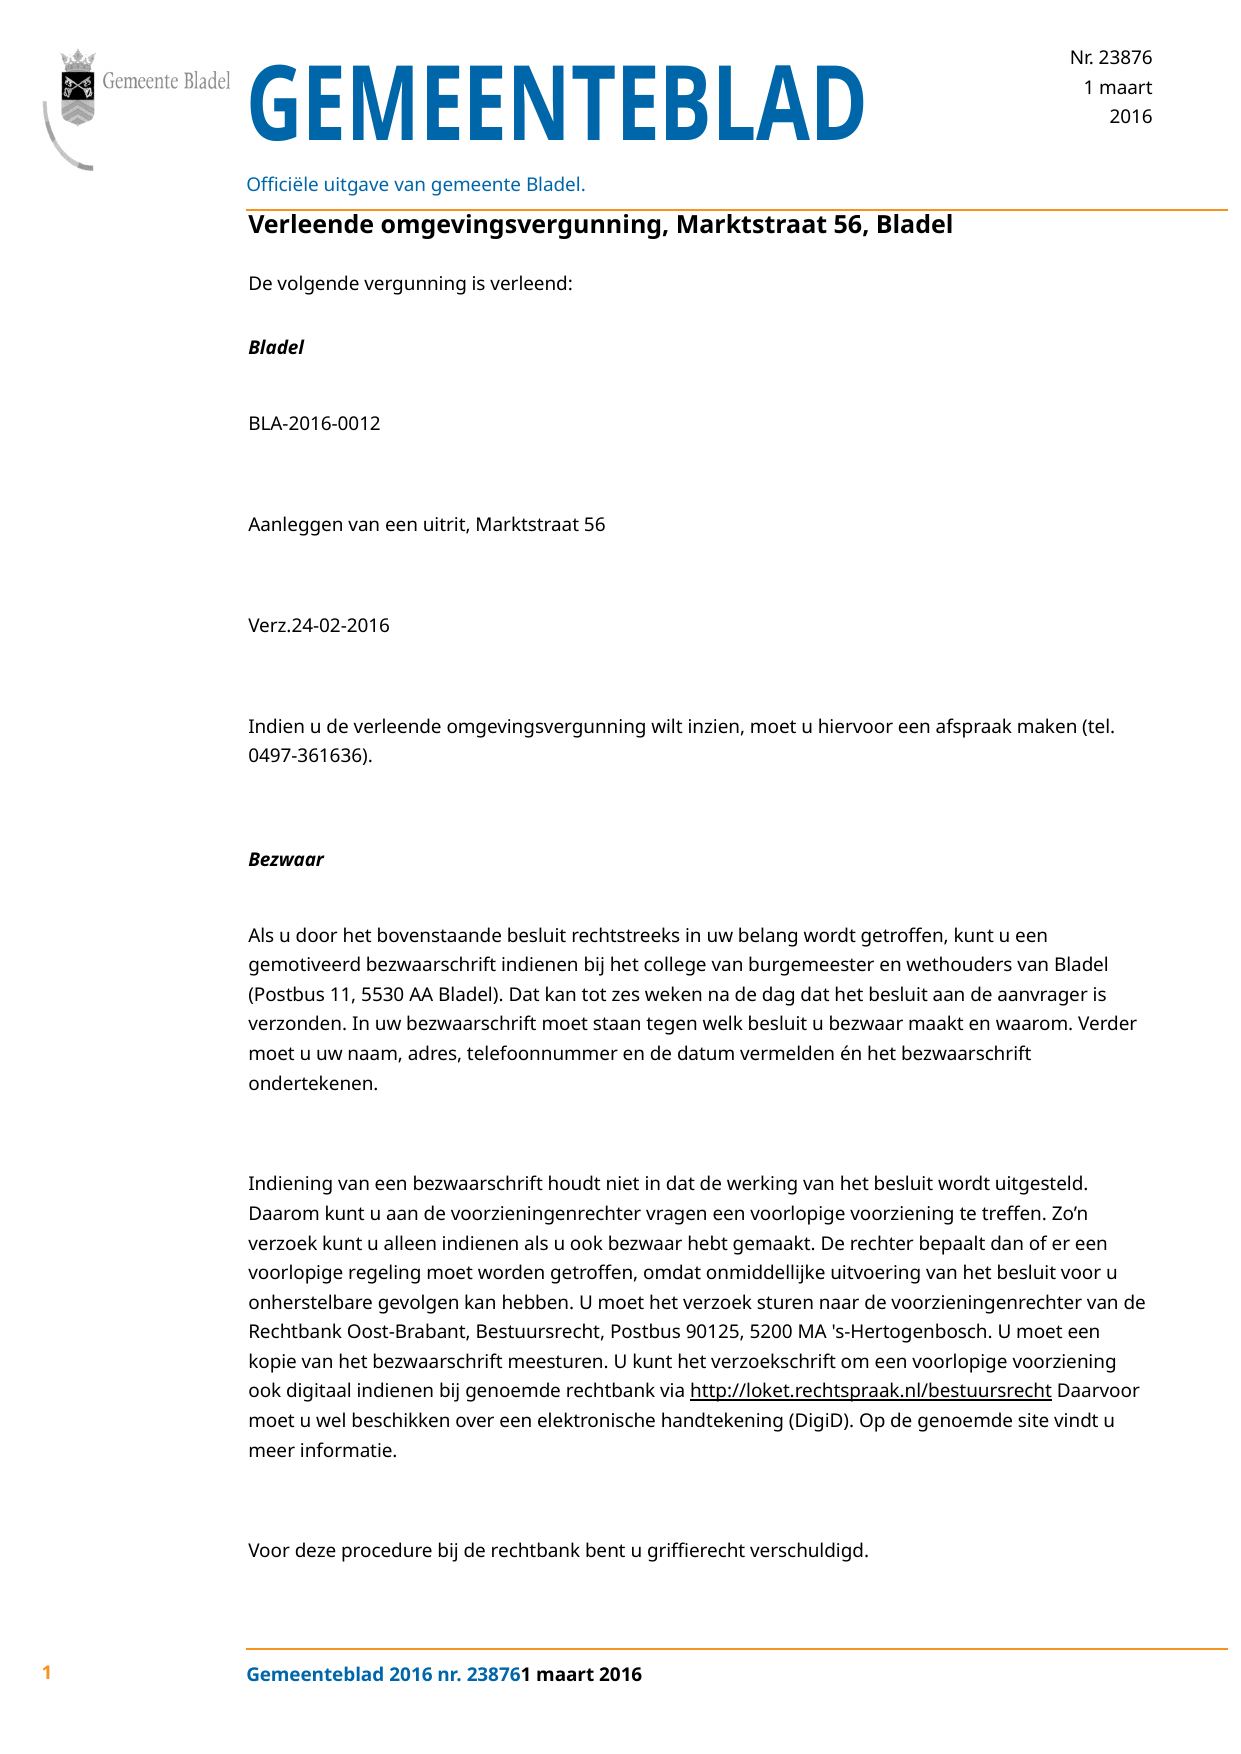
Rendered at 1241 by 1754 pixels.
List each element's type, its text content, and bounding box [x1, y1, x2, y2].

text Bezwaar [248, 846, 1152, 871]
text Aanleggen van een uitrit, Marktstraat 56 [248, 511, 1152, 537]
text Bladel [248, 334, 1152, 360]
text De volgende vergunning is verleend: [248, 270, 1152, 296]
picture [41, 47, 231, 172]
text Als u door het bovenstaande besluit rechtstreeks in uw belang wordt getroffen, kunt u een gemotiveerd bezwaarschrift indienen bij het college van burgemeester en wethouders van Bladel (Postbus 11, 5530 AA Bladel). Dat kan tot zes weken na de dag dat het besluit aan de aanvrager is verzonden. In uw bezwaarschrift moet staan tegen welk besluit u bezwaar maakt en waarom. Verder moet u uw naam, adres, telefoonnummer en de datum vermelden én het bezwaarschrift ondertekenen. [248, 922, 1152, 1096]
text Indiening van een bezwaarschrift houdt niet in dat de werking van het besluit wordt uitgesteld. Daarom kunt u aan de voorzieningenrechter vragen een voorlopige voorziening te treffen. Zo’n verzoek kunt u alleen indienen als u ook bezwaar hebt gemaakt. De rechter bepaalt dan of er een voorlopige regeling moet worden getroffen, omdat onmiddellijke uitvoering van het besluit voor u onherstelbare gevolgen kan hebben. U moet het verzoek sturen naar de voorzieningenrechter van de Rechtbank Oost-Brabant, Bestuursrecht, Postbus 90125, 5200 MA 's-Hertogenbosch. U moet een kopie van het bezwaarschrift meesturen. U kunt het verzoekschrift om een voorlopige voorziening ook digitaal indienen bij genoemde rechtbank via http://loket.rechtspraak.nl/bestuursrecht Daarvoor moet u wel beschikken over een elektronische handtekening (DigiD). Op de genoemde site vindt u meer informatie. [248, 1171, 1152, 1463]
text Verleende omgevingsvergunning, Marktstraat 56, Bladel [248, 211, 1152, 241]
text Voor deze procedure bij de rechtbank bent u griffierecht verschuldigd. [248, 1538, 1152, 1563]
text Indien u de verleende omgevingsvergunning wilt inzien, moet u hiervoor een afspraak maken (tel. 0497-361636). [248, 713, 1152, 768]
text BLA-2016-0012 [248, 410, 1152, 436]
text Verz.24-02-2016 [248, 612, 1152, 638]
